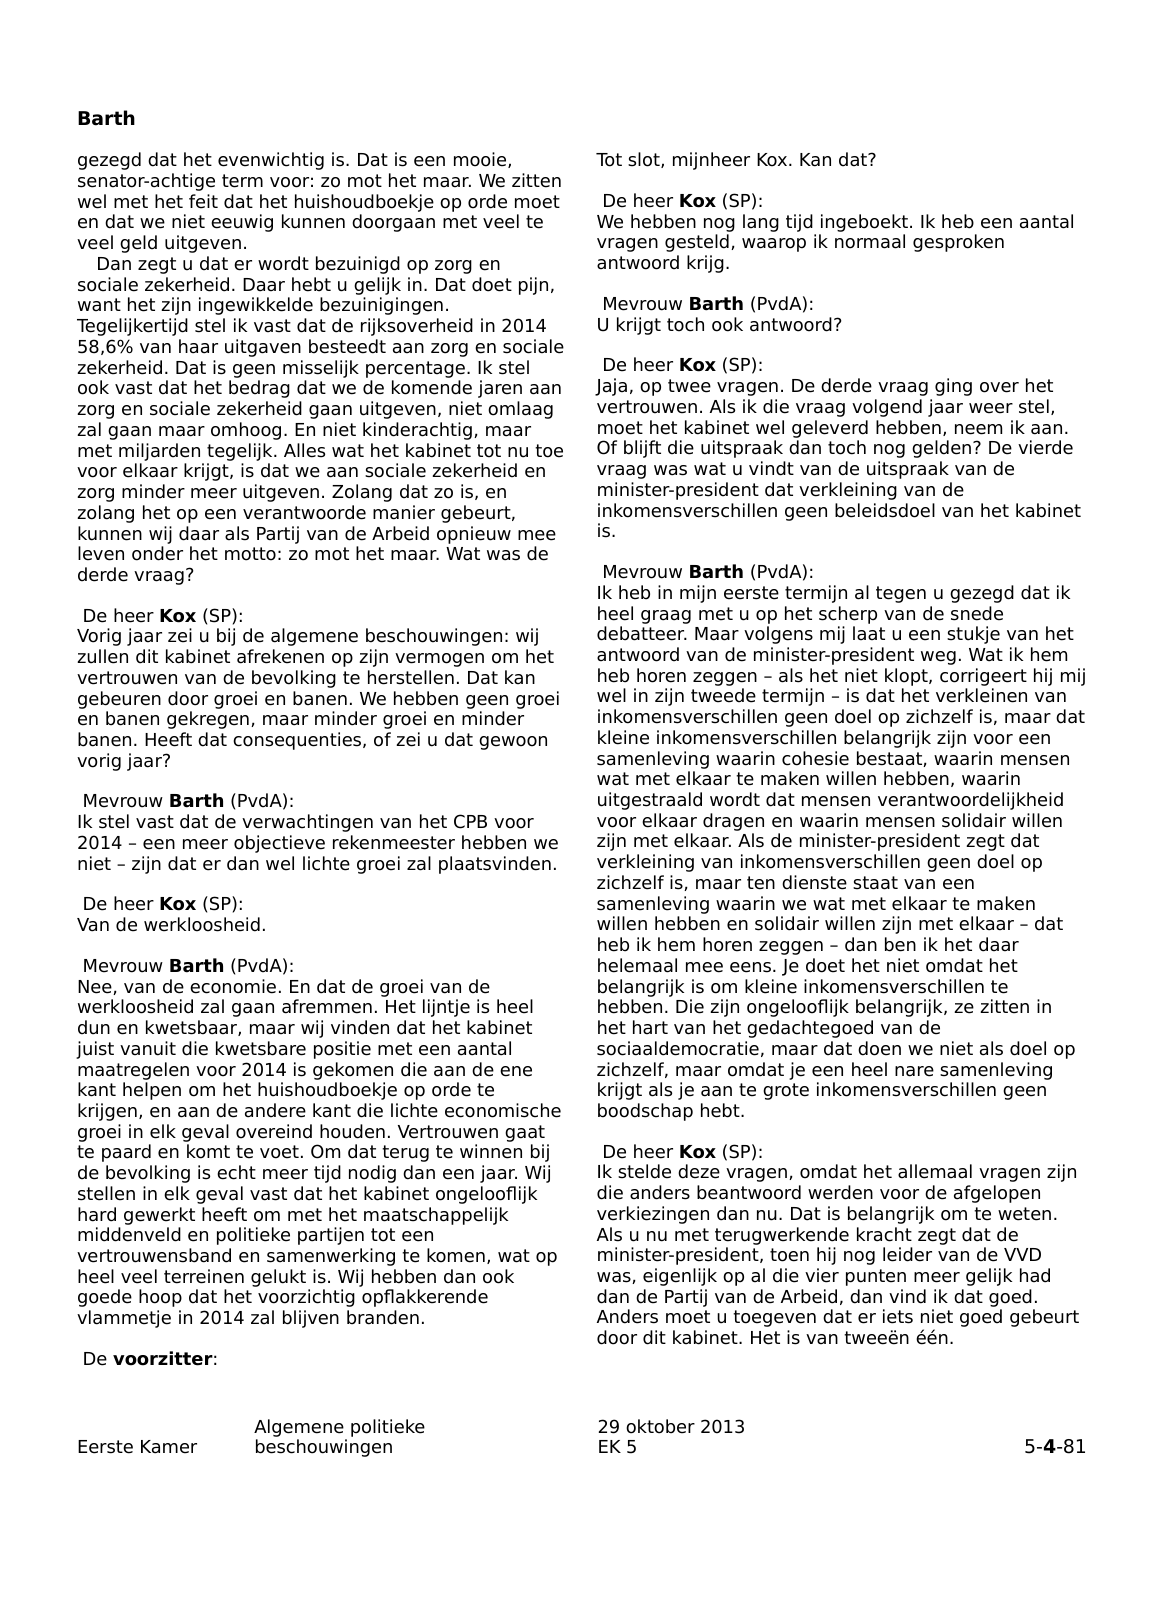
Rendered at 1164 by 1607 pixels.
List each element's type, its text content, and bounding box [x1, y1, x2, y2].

text gezegd dat het evenwichtig is. Dat is een mooie, senator-achtige term voor: zo mot het maar. We zitten wel met het feit dat het huishoudboekje op orde moet en dat we niet eeuwig kunnen doorgaan met veel te veel geld uitgeven. [77, 150, 567, 254]
text Van de werkloosheid. [77, 915, 567, 936]
text Jaja, op twee vragen. De derde vraag ging over het vertrouwen. Als ik die vraag volgend jaar weer stel, moet het kabinet wel geleverd hebben, neem ik aan. Of blijft die uitspraak dan toch nog gelden? De vierde vraag was wat u vindt van de uitspraak van de minister-president dat verkleining van de inkomensverschillen geen beleidsdoel van het kabinet is. [596, 376, 1087, 542]
text Mevrouw Barth (PvdA): [596, 562, 1087, 583]
text Vorig jaar zei u bij de algemene beschouwingen: wij zullen dit kabinet afrekenen op zijn vermogen om het vertrouwen van de bevolking te herstellen. Dat kan gebeuren door groei en banen. We hebben geen groei en banen gekregen, maar minder groei en minder banen. Heeft dat consequenties, of zei u dat gewoon vorig jaar? [77, 626, 567, 771]
text De heer Kox (SP): [77, 606, 567, 626]
text Mevrouw Barth (PvdA): [596, 294, 1087, 314]
text Mevrouw Barth (PvdA): [77, 791, 567, 812]
text Mevrouw Barth (PvdA): [77, 956, 567, 976]
text De heer Kox (SP): [596, 355, 1087, 376]
text De voorzitter: [77, 1349, 567, 1369]
text We hebben nog lang tijd ingeboekt. Ik heb een aantal vragen gesteld, waarop ik normaal gesproken antwoord krijg. [596, 212, 1087, 274]
text De heer Kox (SP): [596, 191, 1087, 212]
text De heer Kox (SP): [77, 894, 567, 915]
text Ik heb in mijn eerste termijn al tegen u gezegd dat ik heel graag met u op het scherp van de snede debatteer. Maar volgens mij laat u een stukje van het antwoord van de minister-president weg. Wat ik hem heb horen zeggen – als het niet klopt, corrigeert hij mij wel in zijn tweede termijn – is dat het verkleinen van inkomensverschillen geen doel op zichzelf is, maar dat kleine inkomensverschillen belangrijk zijn voor een samenleving waarin cohesie bestaat, waarin mensen wat met elkaar te maken willen hebben, waarin uitgestraald wordt dat mensen verantwoordelijkheid voor elkaar dragen en waarin mensen solidair willen zijn met elkaar. Als de minister-president zegt dat verkleining van inkomensverschillen geen doel op zichzelf is, maar ten dienste staat van een samenleving waarin we wat met elkaar te maken willen hebben en solidair willen zijn met elkaar – dat heb ik hem horen zeggen – dan ben ik het daar helemaal mee eens. Je doet het niet omdat het belangrijk is om kleine inkomensverschillen te hebben. Die zijn ongelooflijk belangrijk, ze zitten in het hart van het gedachtegoed van de sociaaldemocratie, maar dat doen we niet als doel op zichzelf, maar omdat je een heel nare samenleving krijgt als je aan te grote inkomensverschillen geen boodschap hebt. [596, 583, 1087, 1122]
text Nee, van de economie. En dat de groei van de werkloosheid zal gaan afremmen. Het lijntje is heel dun en kwetsbaar, maar wij vinden dat het kabinet juist vanuit die kwetsbare positie met een aantal maatregelen voor 2014 is gekomen die aan de ene kant helpen om het huishoudboekje op orde te krijgen, en aan de andere kant die lichte economische groei in elk geval overeind houden. Vertrouwen gaat te paard en komt te voet. Om dat terug te winnen bij de bevolking is echt meer tijd nodig dan een jaar. Wij stellen in elk geval vast dat het kabinet ongelooflijk hard gewerkt heeft om met het maatschappelijk middenveld en politieke partijen tot een vertrouwensband en samenwerking te komen, wat op heel veel terreinen gelukt is. Wij hebben dan ook goede hoop dat het voorzichtig opflakkerende vlammetje in 2014 zal blijven branden. [77, 976, 567, 1329]
text Dan zegt u dat er wordt bezuinigd op zorg en sociale zekerheid. Daar hebt u gelijk in. Dat doet pijn, want het zijn ingewikkelde bezuinigingen. Tegelijkertijd stel ik vast dat de rijksoverheid in 2014 58,6% van haar uitgaven besteedt aan zorg en sociale zekerheid. Dat is geen misselijk percentage. Ik stel ook vast dat het bedrag dat we de komende jaren aan zorg en sociale zekerheid gaan uitgeven, niet omlaag zal gaan maar omhoog. En niet kinderachtig, maar met miljarden tegelijk. Alles wat het kabinet tot nu toe voor elkaar krijgt, is dat we aan sociale zekerheid en zorg minder meer uitgeven. Zolang dat zo is, en zolang het op een verantwoorde manier gebeurt, kunnen wij daar als Partij van de Arbeid opnieuw mee leven onder het motto: zo mot het maar. Wat was de derde vraag? [77, 254, 567, 586]
text Tot slot, mijnheer Kox. Kan dat? [596, 150, 1087, 171]
text U krijgt toch ook antwoord? [596, 314, 1087, 335]
text De heer Kox (SP): [596, 1142, 1087, 1162]
text Ik stel vast dat de verwachtingen van het CPB voor 2014 – een meer objectieve rekenmeester hebben we niet – zijn dat er dan wel lichte groei zal plaatsvinden. [77, 812, 567, 874]
text Ik stelde deze vragen, omdat het allemaal vragen zijn die anders beantwoord werden voor de afgelopen verkiezingen dan nu. Dat is belangrijk om te weten. Als u nu met terugwerkende kracht zegt dat de minister-president, toen hij nog leider van de VVD was, eigenlijk op al die vier punten meer gelijk had dan de Partij van de Arbeid, dan vind ik dat goed. Anders moet u toegeven dat er iets niet goed gebeurt door dit kabinet. Het is van tweeën één. [596, 1162, 1087, 1349]
